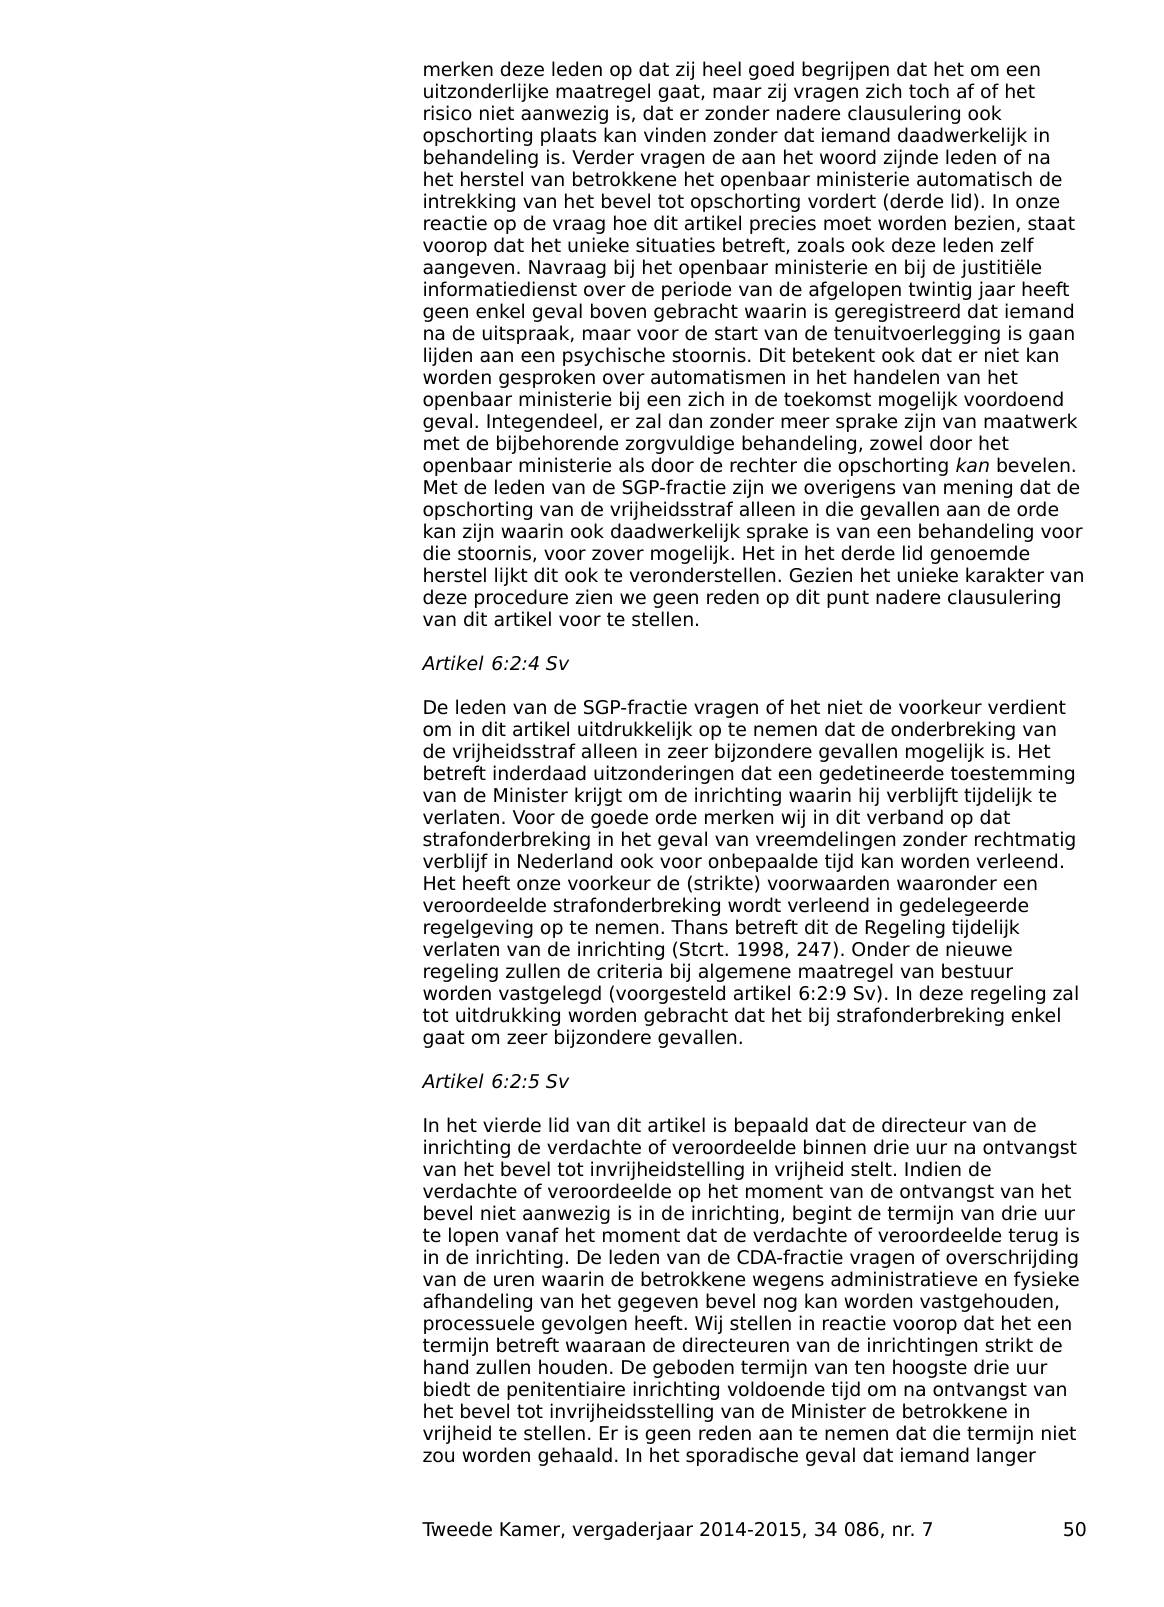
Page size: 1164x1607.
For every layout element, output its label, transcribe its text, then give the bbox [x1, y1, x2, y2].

text merken deze leden op dat zij heel goed begrijpen dat het om een uitzonderlijke maatregel gaat, maar zij vragen zich toch af of het risico niet aanwezig is, dat er zonder nadere clausulering ook opschorting plaats kan vinden zonder dat iemand daadwerkelijk in behandeling is. Verder vragen de aan het woord zijnde leden of na het herstel van betrokkene het openbaar ministerie automatisch de intrekking van het bevel tot opschorting vordert (derde lid). In onze reactie op de vraag hoe dit artikel precies moet worden bezien, staat voorop dat het unieke situaties betreft, zoals ook deze leden zelf aangeven. Navraag bij het openbaar ministerie en bij de justitiële informatiedienst over de periode van de afgelopen twintig jaar heeft geen enkel geval boven gebracht waarin is geregistreerd dat iemand na de uitspraak, maar voor de start van de tenuitvoerlegging is gaan lijden aan een psychische stoornis. Dit betekent ook dat er niet kan worden gesproken over automatismen in het handelen van het openbaar ministerie bij een zich in de toekomst mogelijk voordoend geval. Integendeel, er zal dan zonder meer sprake zijn van maatwerk met de bijbehorende zorgvuldige behandeling, zowel door het openbaar ministerie als door de rechter die opschorting kan bevelen. Met de leden van de SGP-fractie zijn we overigens van mening dat de opschorting van de vrijheidsstraf alleen in die gevallen aan de orde kan zijn waarin ook daadwerkelijk sprake is van een behandeling voor die stoornis, voor zover mogelijk. Het in het derde lid genoemde herstel lijkt dit ook te veronderstellen. Gezien het unieke karakter van deze procedure zien we geen reden op dit punt nadere clausulering van dit artikel voor te stellen. [422, 59, 1087, 631]
subtitle Artikel 6:2:5 Sv [422, 1071, 1087, 1093]
text In het vierde lid van dit artikel is bepaald dat de directeur van de inrichting de verdachte of veroordeelde binnen drie uur na ontvangst van het bevel tot invrijheidstelling in vrijheid stelt. Indien de verdachte of veroordeelde op het moment van de ontvangst van het bevel niet aanwezig is in de inrichting, begint de termijn van drie uur te lopen vanaf het moment dat de verdachte of veroordeelde terug is in de inrichting. De leden van de CDA-fractie vragen of overschrijding van de uren waarin de betrokkene wegens administratieve en fysieke afhandeling van het gegeven bevel nog kan worden vastgehouden, processuele gevolgen heeft. Wij stellen in reactie voorop dat het een termijn betreft waaraan de directeuren van de inrichtingen strikt de hand zullen houden. De geboden termijn van ten hoogste drie uur biedt de penitentiaire inrichting voldoende tijd om na ontvangst van het bevel tot invrijheidsstelling van de Minister de betrokkene in vrijheid te stellen. Er is geen reden aan te nemen dat die termijn niet zou worden gehaald. In het sporadische geval dat iemand langer [422, 1115, 1087, 1467]
text De leden van de SGP-fractie vragen of het niet de voorkeur verdient om in dit artikel uitdrukkelijk op te nemen dat de onderbreking van de vrijheidsstraf alleen in zeer bijzondere gevallen mogelijk is. Het betreft inderdaad uitzonderingen dat een gedetineerde toestemming van de Minister krijgt om de inrichting waarin hij verblijft tijdelijk te verlaten. Voor de goede orde merken wij in dit verband op dat strafonderbreking in het geval van vreemdelingen zonder rechtmatig verblijf in Nederland ook voor onbepaalde tijd kan worden verleend. Het heeft onze voorkeur de (strikte) voorwaarden waaronder een veroordeelde strafonderbreking wordt verleend in gedelegeerde regelgeving op te nemen. Thans betreft dit de Regeling tijdelijk verlaten van de inrichting (Stcrt. 1998, 247). Onder de nieuwe regeling zullen de criteria bij algemene maatregel van bestuur worden vastgelegd (voorgesteld artikel 6:2:9 Sv). In deze regeling zal tot uitdrukking worden gebracht dat het bij strafonderbreking enkel gaat om zeer bijzondere gevallen. [422, 697, 1087, 1048]
subtitle Artikel 6:2:4 Sv [422, 653, 1087, 675]
